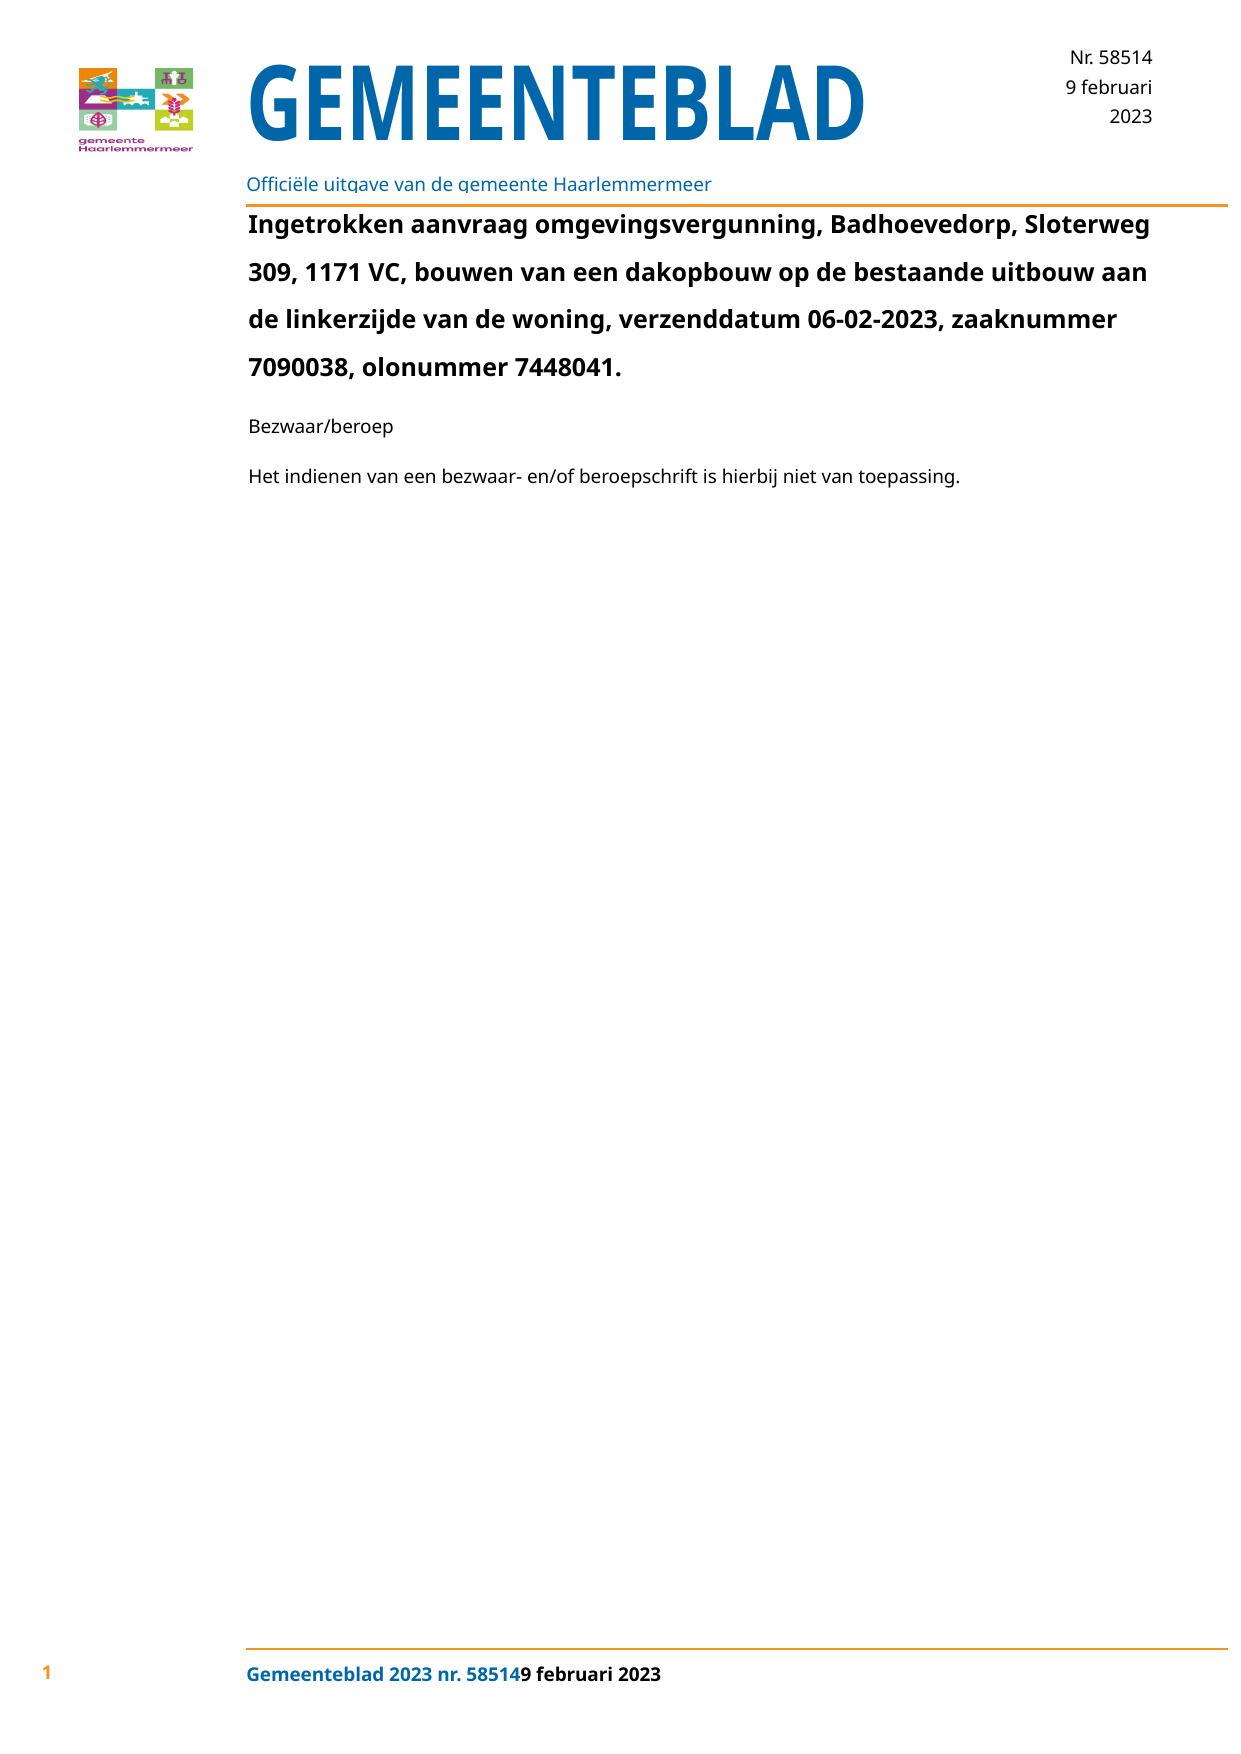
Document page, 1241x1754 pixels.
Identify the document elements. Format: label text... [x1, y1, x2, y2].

picture [41, 47, 231, 172]
text Bezwaar/beroep [248, 413, 1152, 439]
text Ingetrokken aanvraag omgevingsvergunning, Badhoevedorp, Sloterweg 309, 1171 VC, bouwen van een dakopbouw op de bestaande uitbouw aan de linkerzijde van de woning, verzenddatum 06-02-2023, zaaknummer 7090038, olonummer 7448041. [248, 207, 1152, 384]
text Het indienen van een bezwaar- en/of beroepschrift is hierbij niet van toepassing. [248, 463, 1152, 489]
